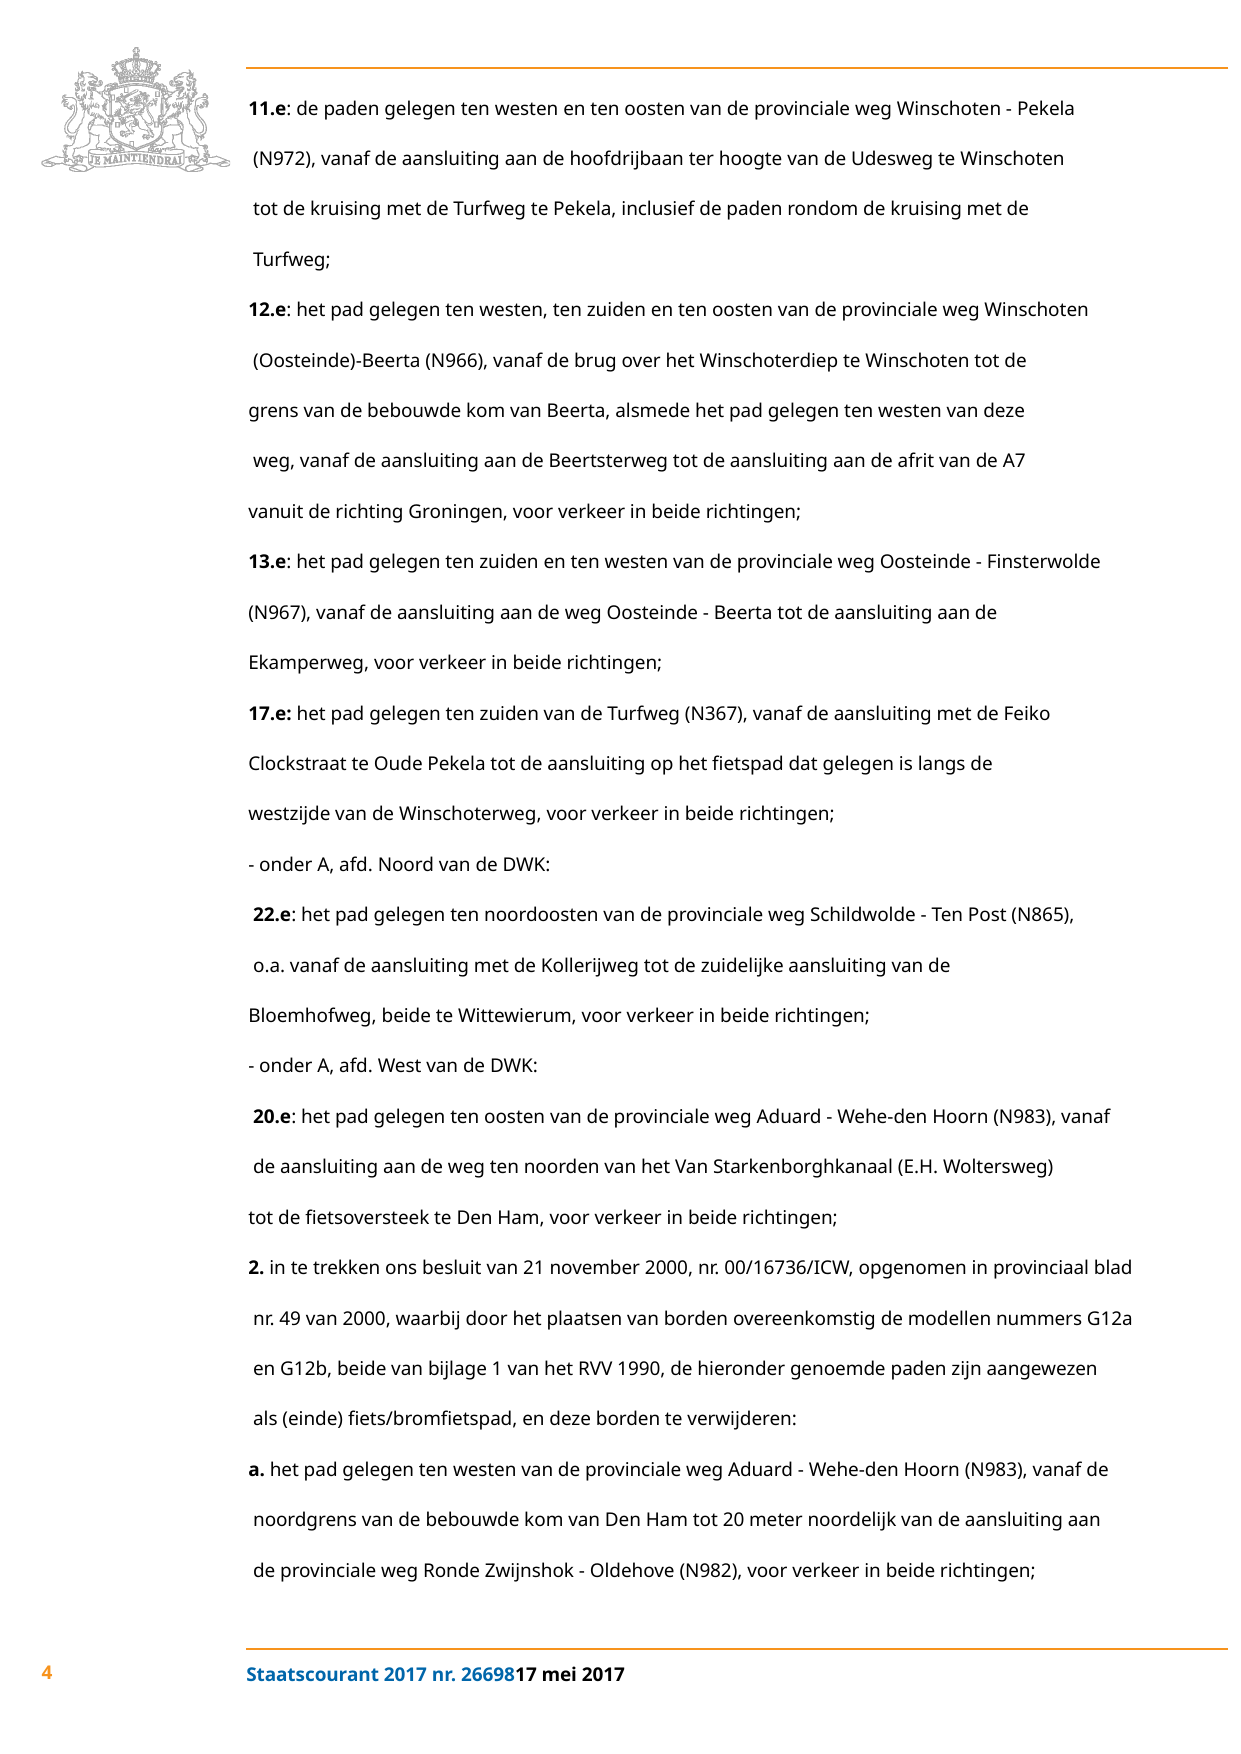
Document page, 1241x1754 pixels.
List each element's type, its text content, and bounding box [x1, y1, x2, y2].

text 2. in te trekken ons besluit van 21 november 2000, nr. 00/16736/ICW, opgenomen in provinciaal blad [248, 1254, 1152, 1280]
text nr. 49 van 2000, waarbij door het plaatsen van borden overeenkomstig de modellen nummers G12a [248, 1305, 1152, 1331]
text 20.e: het pad gelegen ten oosten van de provinciale weg Aduard - Wehe-den Hoorn (N983), vanaf [248, 1103, 1152, 1129]
text als (einde) fiets/bromfietspad, en deze borden te verwijderen: [248, 1406, 1152, 1431]
text 13.e: het pad gelegen ten zuiden en ten westen van de provinciale weg Oosteinde - Finsterwolde [248, 548, 1152, 574]
text vanuit de richting Groningen, voor verkeer in beide richtingen; [248, 498, 1152, 524]
text (Oosteinde)-Beerta (N966), vanaf de brug over het Winschoterdiep te Winschoten tot de [248, 347, 1152, 373]
text (N972), vanaf de aansluiting aan de hoofdrijbaan ter hoogte van de Udesweg te Winschoten [248, 145, 1152, 171]
text de aansluiting aan de weg ten noorden van het Van Starkenborghkanaal (E.H. Woltersweg) [248, 1153, 1152, 1179]
text weg, vanaf de aansluiting aan de Beertsterweg tot de aansluiting aan de afrit van de A7 [248, 448, 1152, 473]
text 17.e: het pad gelegen ten zuiden van de Turfweg (N367), vanaf de aansluiting met de Feiko [248, 700, 1152, 726]
picture [41, 47, 231, 172]
text Turfweg; [248, 246, 1152, 272]
text tot de fietsoversteek te Den Ham, voor verkeer in beide richtingen; [248, 1204, 1152, 1230]
text tot de kruising met de Turfweg te Pekela, inclusief de paden rondom de kruising met de [248, 196, 1152, 221]
text o.a. vanaf de aansluiting met de Kollerijweg tot de zuidelijke aansluiting van de [248, 952, 1152, 978]
text (N967), vanaf de aansluiting aan de weg Oosteinde - Beerta tot de aansluiting aan de [248, 599, 1152, 625]
text 22.e: het pad gelegen ten noordoosten van de provinciale weg Schildwolde - Ten Post (N865), [248, 901, 1152, 927]
text 11.e: de paden gelegen ten westen en ten oosten van de provinciale weg Winschoten - Pekela [248, 95, 1152, 121]
text - onder A, afd. West van de DWK: [248, 1053, 1152, 1078]
text de provinciale weg Ronde Zwijnshok - Oldehove (N982), voor verkeer in beide richtingen; [248, 1557, 1152, 1583]
text westzijde van de Winschoterweg, voor verkeer in beide richtingen; [248, 801, 1152, 826]
text a. het pad gelegen ten westen van de provinciale weg Aduard - Wehe-den Hoorn (N983), vanaf de [248, 1456, 1152, 1482]
text en G12b, beide van bijlage 1 van het RVV 1990, de hieronder genoemde paden zijn aangewezen [248, 1355, 1152, 1381]
text Bloemhofweg, beide te Wittewierum, voor verkeer in beide richtingen; [248, 1002, 1152, 1028]
text grens van de bebouwde kom van Beerta, alsmede het pad gelegen ten westen van deze [248, 397, 1152, 423]
text noordgrens van de bebouwde kom van Den Ham tot 20 meter noordelijk van de aansluiting aan [248, 1506, 1152, 1532]
text - onder A, afd. Noord van de DWK: [248, 851, 1152, 877]
text Clockstraat te Oude Pekela tot de aansluiting op het fietspad dat gelegen is langs de [248, 750, 1152, 776]
text 12.e: het pad gelegen ten westen, ten zuiden en ten oosten van de provinciale weg Winschoten [248, 296, 1152, 322]
text Ekamperweg, voor verkeer in beide richtingen; [248, 649, 1152, 675]
